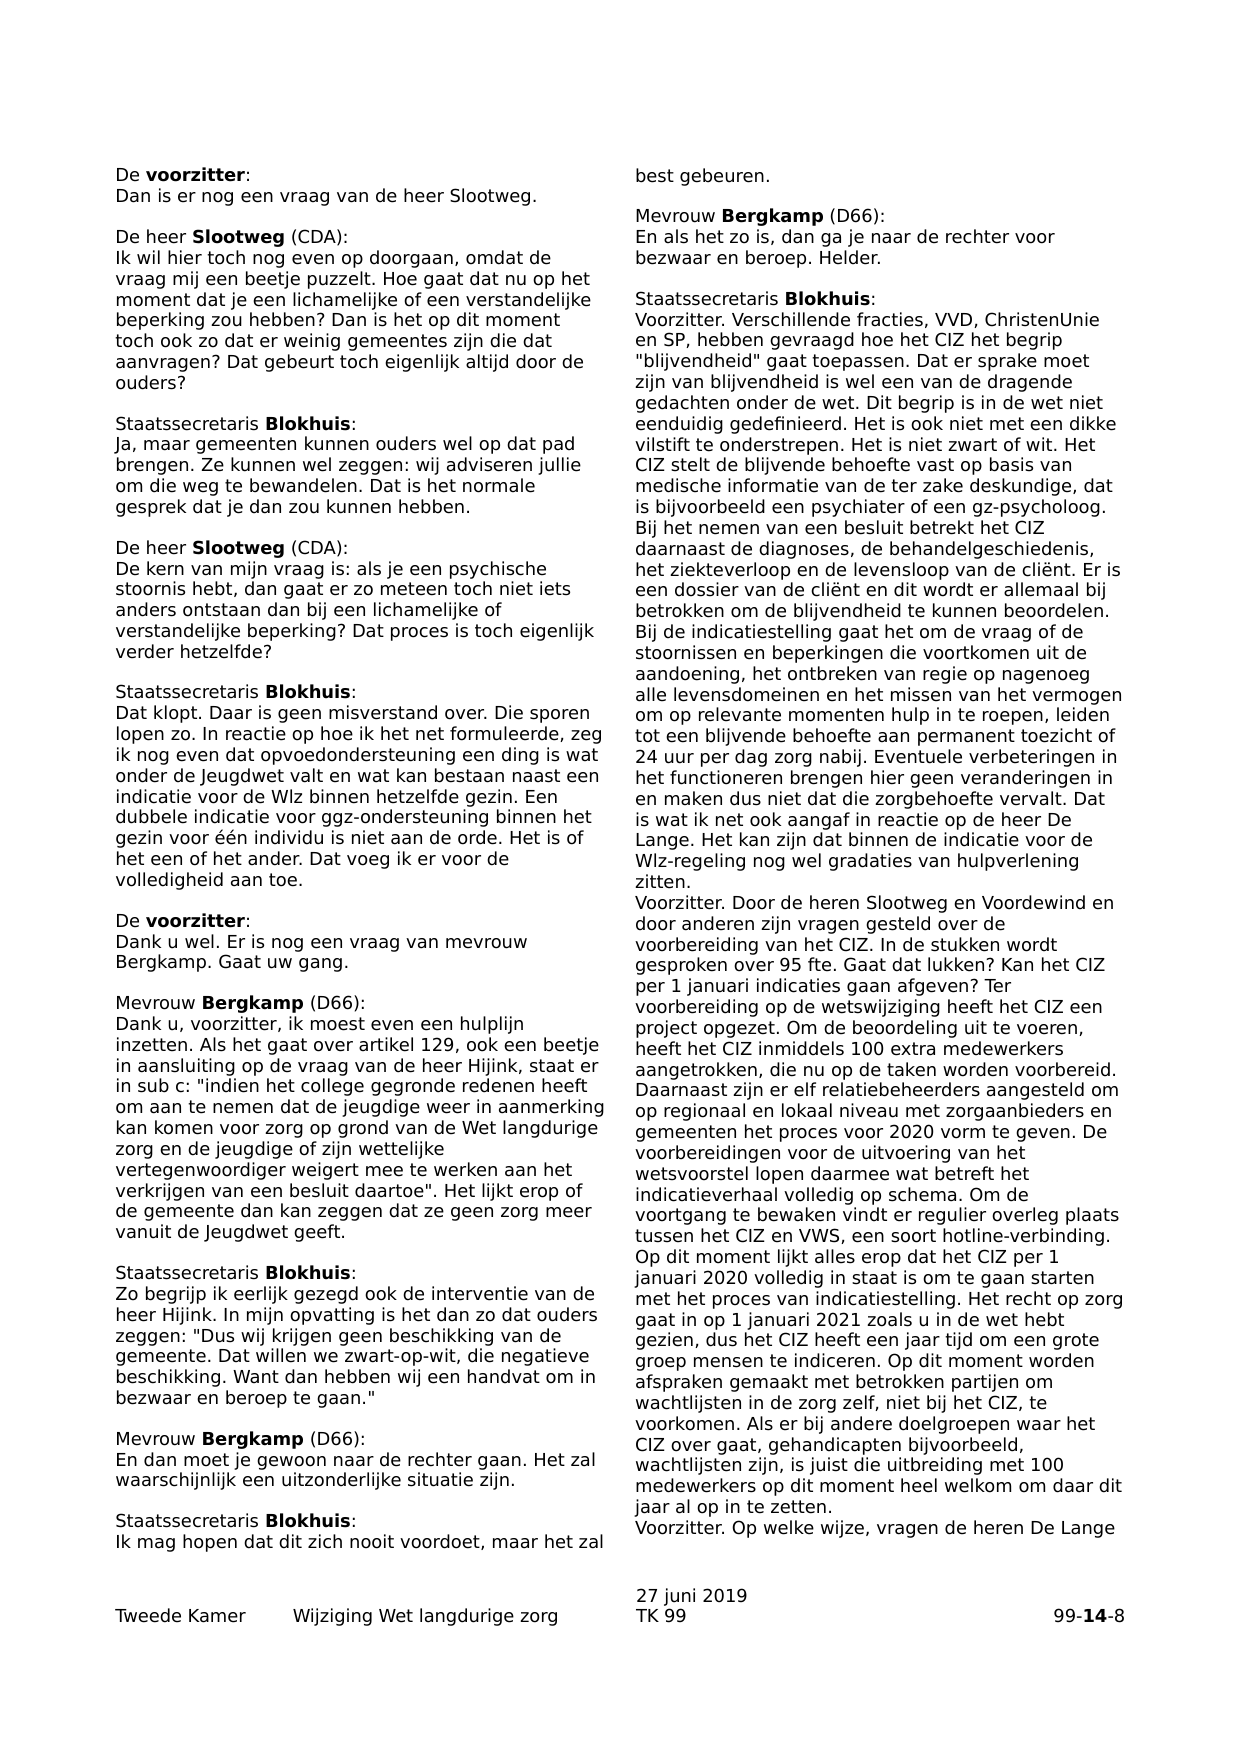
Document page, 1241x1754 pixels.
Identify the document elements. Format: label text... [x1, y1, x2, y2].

text Staatssecretaris Blokhuis: [115, 1263, 605, 1284]
text Dank u, voorzitter, ik moest even een hulplijn inzetten. Als het gaat over artikel 129, ook een beetje in aansluiting op de vraag van de heer Hijink, staat er in sub c: "indien het college gegronde redenen heeft om aan te nemen dat de jeugdige weer in aanmerking kan komen voor zorg op grond van de Wet langdurige zorg en de jeugdige of zijn wettelijke vertegenwoordiger weigert mee te werken aan het verkrijgen van een besluit daartoe". Het lijkt erop of de gemeente dan kan zeggen dat ze geen zorg meer vanuit de Jeugdwet geeft. [115, 1014, 605, 1243]
text best gebeuren. [635, 165, 1125, 186]
text Staatssecretaris Blokhuis: [115, 413, 605, 434]
text En dan moet je gewoon naar de rechter gaan. Het zal waarschijnlijk een uitzonderlijke situatie zijn. [115, 1449, 605, 1491]
text De voorzitter: [115, 911, 605, 931]
text De voorzitter: [115, 165, 605, 186]
text Dank u wel. Er is nog een vraag van mevrouw Bergkamp. Gaat uw gang. [115, 931, 605, 973]
text Voorzitter. Door de heren Slootweg en Voordewind en door anderen zijn vragen gesteld over de voorbereiding van het CIZ. In de stukken wordt gesproken over 95 fte. Gaat dat lukken? Kan het CIZ per 1 januari indicaties gaan afgeven? Ter voorbereiding op de wetswijziging heeft het CIZ een project opgezet. Om de beoordeling uit te voeren, heeft het CIZ inmiddels 100 extra medewerkers aangetrokken, die nu op de taken worden voorbereid. Daarnaast zijn er elf relatiebeheerders aangesteld om op regionaal en lokaal niveau met zorgaanbieders en gemeenten het proces voor 2020 vorm te geven. De voorbereidingen voor de uitvoering van het wetsvoorstel lopen daarmee wat betreft het indicatieverhaal volledig op schema. Om de voortgang te bewaken vindt er regulier overleg plaats tussen het CIZ en VWS, een soort hotline-verbinding. [635, 893, 1125, 1247]
text Dat klopt. Daar is geen misverstand over. Die sporen lopen zo. In reactie op hoe ik het net formuleerde, zeg ik nog even dat opvoedondersteuning een ding is wat onder de Jeugdwet valt en wat kan bestaan naast een indicatie voor de Wlz binnen hetzelfde gezin. Een dubbele indicatie voor ggz-ondersteuning binnen het gezin voor één individu is niet aan de orde. Het is of het een of het ander. Dat voeg ik er voor de volledigheid aan toe. [115, 703, 605, 891]
text Zo begrijp ik eerlijk gezegd ook de interventie van de heer Hijink. In mijn opvatting is het dan zo dat ouders zeggen: "Dus wij krijgen geen beschikking van de gemeente. Dat willen we zwart-op-wit, die negatieve beschikking. Want dan hebben wij een handvat om in bezwaar en beroep te gaan." [115, 1284, 605, 1409]
text De kern van mijn vraag is: als je een psychische stoornis hebt, dan gaat er zo meteen toch niet iets anders ontstaan dan bij een lichamelijke of verstandelijke beperking? Dat proces is toch eigenlijk verder hetzelfde? [115, 558, 605, 662]
text Ik wil hier toch nog even op doorgaan, omdat de vraag mij een beetje puzzelt. Hoe gaat dat nu op het moment dat je een lichamelijke of een verstandelijke beperking zou hebben? Dan is het op dit moment toch ook zo dat er weinig gemeentes zijn die dat aanvragen? Dat gebeurt toch eigenlijk altijd door de ouders? [115, 248, 605, 393]
text Voorzitter. Verschillende fracties, VVD, ChristenUnie en SP, hebben gevraagd hoe het CIZ het begrip "blijvendheid" gaat toepassen. Dat er sprake moet zijn van blijvendheid is wel een van de dragende gedachten onder de wet. Dit begrip is in de wet niet eenduidig gedefinieerd. Het is ook niet met een dikke vilstift te onderstrepen. Het is niet zwart of wit. Het CIZ stelt de blijvende behoefte vast op basis van medische informatie van de ter zake deskundige, dat is bijvoorbeeld een psychiater of een gz-psycholoog. Bij het nemen van een besluit betrekt het CIZ daarnaast de diagnoses, de behandelgeschiedenis, het ziekteverloop en de levensloop van de cliënt. Er is een dossier van de cliënt en dit wordt er allemaal bij betrokken om de blijvendheid te kunnen beoordelen. Bij de indicatiestelling gaat het om de vraag of de stoornissen en beperkingen die voortkomen uit de aandoening, het ontbreken van regie op nagenoeg alle levensdomeinen en het missen van het vermogen om op relevante momenten hulp in te roepen, leiden tot een blijvende behoefte aan permanent toezicht of 24 uur per dag zorg nabij. Eventuele verbeteringen in het functioneren brengen hier geen veranderingen in en maken dus niet dat die zorgbehoefte vervalt. Dat is wat ik net ook aangaf in reactie op de heer De Lange. Het kan zijn dat binnen de indicatie voor de Wlz-regeling nog wel gradaties van hulpverlening zitten. [635, 309, 1125, 893]
text Ik mag hopen dat dit zich nooit voordoet, maar het zal [115, 1532, 605, 1553]
text De heer Slootweg (CDA): [115, 537, 605, 558]
text Mevrouw Bergkamp (D66): [635, 206, 1125, 227]
text Op dit moment lijkt alles erop dat het CIZ per 1 januari 2020 volledig in staat is om te gaan starten met het proces van indicatiestelling. Het recht op zorg gaat in op 1 januari 2021 zoals u in de wet hebt gezien, dus het CIZ heeft een jaar tijd om een grote groep mensen te indiceren. Op dit moment worden afspraken gemaakt met betrokken partijen om wachtlijsten in de zorg zelf, niet bij het CIZ, te voorkomen. Als er bij andere doelgroepen waar het CIZ over gaat, gehandicapten bijvoorbeeld, wachtlijsten zijn, is juist die uitbreiding met 100 medewerkers op dit moment heel welkom om daar dit jaar al op in te zetten. [635, 1247, 1125, 1518]
text Staatssecretaris Blokhuis: [115, 682, 605, 703]
text Mevrouw Bergkamp (D66): [115, 1429, 605, 1449]
text En als het zo is, dan ga je naar de rechter voor bezwaar en beroep. Helder. [635, 227, 1125, 268]
text Staatssecretaris Blokhuis: [115, 1511, 605, 1532]
text Dan is er nog een vraag van de heer Slootweg. [115, 186, 605, 207]
text Staatssecretaris Blokhuis: [635, 288, 1125, 309]
text De heer Slootweg (CDA): [115, 227, 605, 248]
text Voorzitter. Op welke wijze, vragen de heren De Lange [635, 1518, 1125, 1538]
text Ja, maar gemeenten kunnen ouders wel op dat pad brengen. Ze kunnen wel zeggen: wij adviseren jullie om die weg te bewandelen. Dat is het normale gesprek dat je dan zou kunnen hebben. [115, 434, 605, 517]
text Mevrouw Bergkamp (D66): [115, 993, 605, 1014]
